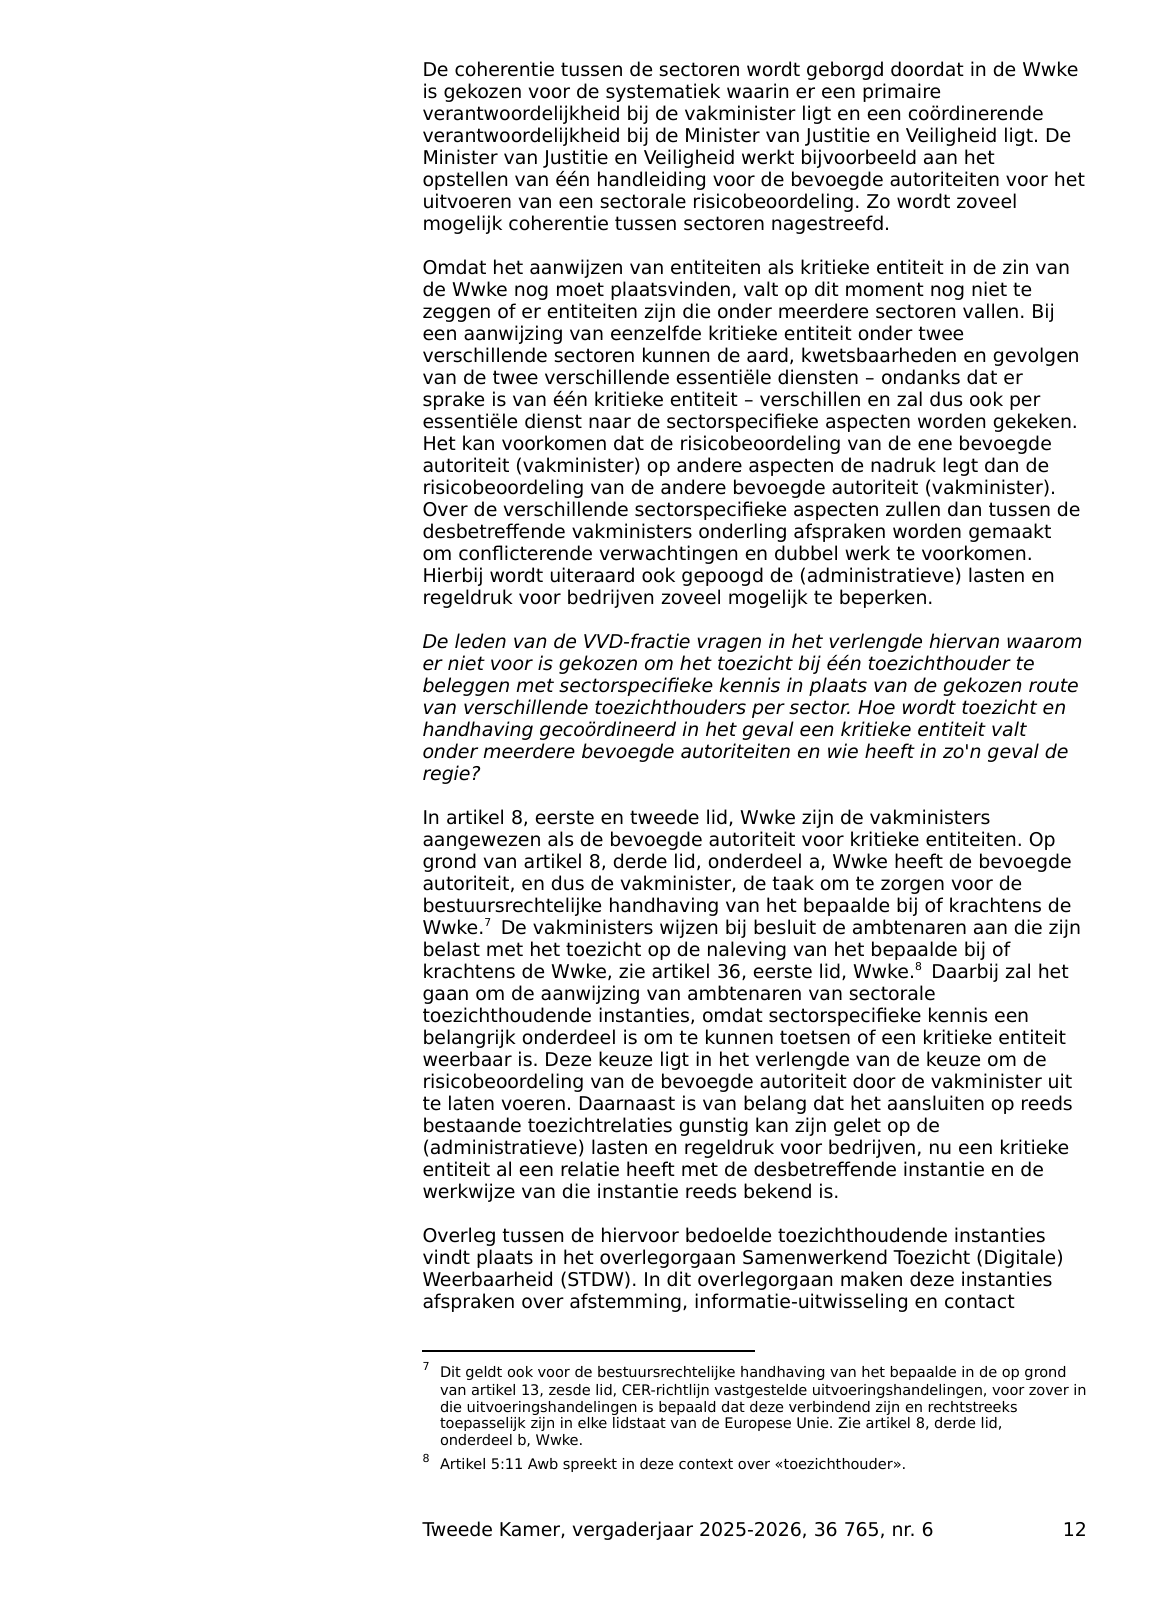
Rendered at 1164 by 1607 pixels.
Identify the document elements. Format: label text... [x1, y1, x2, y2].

text Overleg tussen de hiervoor bedoelde toezichthoudende instanties vindt plaats in het overlegorgaan Samenwerkend Toezicht (Digitale) Weerbaarheid (STDW). In dit overlegorgaan maken deze instanties afspraken over afstemming, informatie-uitwisseling en contact [422, 1225, 1087, 1313]
text Artikel 5:11 Awb spreekt in deze context over «toezichthouder». [422, 1452, 1087, 1474]
text Omdat het aanwijzen van entiteiten als kritieke entiteit in de zin van de Wwke nog moet plaatsvinden, valt op dit moment nog niet te zeggen of er entiteiten zijn die onder meerdere sectoren vallen. Bij een aanwijzing van eenzelfde kritieke entiteit onder twee verschillende sectoren kunnen de aard, kwetsbaarheden en gevolgen van de twee verschillende essentiële diensten – ondanks dat er sprake is van één kritieke entiteit – verschillen en zal dus ook per essentiële dienst naar de sectorspecifieke aspecten worden gekeken. Het kan voorkomen dat de risicobeoordeling van de ene bevoegde autoriteit (vakminister) op andere aspecten de nadruk legt dan de risicobeoordeling van de andere bevoegde autoriteit (vakminister). Over de verschillende sectorspecifieke aspecten zullen dan tussen de desbetreffende vakministers onderling afspraken worden gemaakt om conflicterende verwachtingen en dubbel werk te voorkomen. Hierbij wordt uiteraard ook gepoogd de (administratieve) lasten en regeldruk voor bedrijven zoveel mogelijk te beperken. [422, 257, 1087, 609]
text De leden van de VVD-fractie vragen in het verlengde hiervan waarom er niet voor is gekozen om het toezicht bij één toezichthouder te beleggen met sectorspecifieke kennis in plaats van de gekozen route van verschillende toezichthouders per sector. Hoe wordt toezicht en handhaving gecoördineerd in het geval een kritieke entiteit valt onder meerdere bevoegde autoriteiten en wie heeft in zo'n geval de regie? [422, 631, 1087, 785]
text In artikel 8, eerste en tweede lid, Wwke zijn de vakministers aangewezen als de bevoegde autoriteit voor kritieke entiteiten. Op grond van artikel 8, derde lid, onderdeel a, Wwke heeft de bevoegde autoriteit, en dus de vakminister, de taak om te zorgen voor de bestuursrechtelijke handhaving van het bepaalde bij of krachtens de Wwke. De vakministers wijzen bij besluit de ambtenaren aan die zijn belast met het toezicht op de naleving van het bepaalde bij of krachtens de Wwke, zie artikel 36, eerste lid, Wwke. Daarbij zal het gaan om de aanwijzing van ambtenaren van sectorale toezichthoudende instanties, omdat sectorspecifieke kennis een belangrijk onderdeel is om te kunnen toetsen of een kritieke entiteit weerbaar is. Deze keuze ligt in het verlengde van de keuze om de risicobeoordeling van de bevoegde autoriteit door de vakminister uit te laten voeren. Daarnaast is van belang dat het aansluiten op reeds bestaande toezichtrelaties gunstig kan zijn gelet op de (administratieve) lasten en regeldruk voor bedrijven, nu een kritieke entiteit al een relatie heeft met de desbetreffende instantie en de werkwijze van die instantie reeds bekend is. [422, 807, 1087, 1203]
text De coherentie tussen de sectoren wordt geborgd doordat in de Wwke is gekozen voor de systematiek waarin er een primaire verantwoordelijkheid bij de vakminister ligt en een coördinerende verantwoordelijkheid bij de Minister van Justitie en Veiligheid ligt. De Minister van Justitie en Veiligheid werkt bijvoorbeeld aan het opstellen van één handleiding voor de bevoegde autoriteiten voor het uitvoeren van een sectorale risicobeoordeling. Zo wordt zoveel mogelijk coherentie tussen sectoren nagestreefd. [422, 59, 1087, 235]
text Dit geldt ook voor de bestuursrechtelijke handhaving van het bepaalde in de op grond van artikel 13, zesde lid, CER-richtlijn vastgestelde uitvoeringshandelingen, voor zover in die uitvoeringshandelingen is bepaald dat deze verbindend zijn en rechtstreeks toepasselijk zijn in elke lidstaat van de Europese Unie. Zie artikel 8, derde lid, onderdeel b, Wwke. [422, 1360, 1087, 1449]
